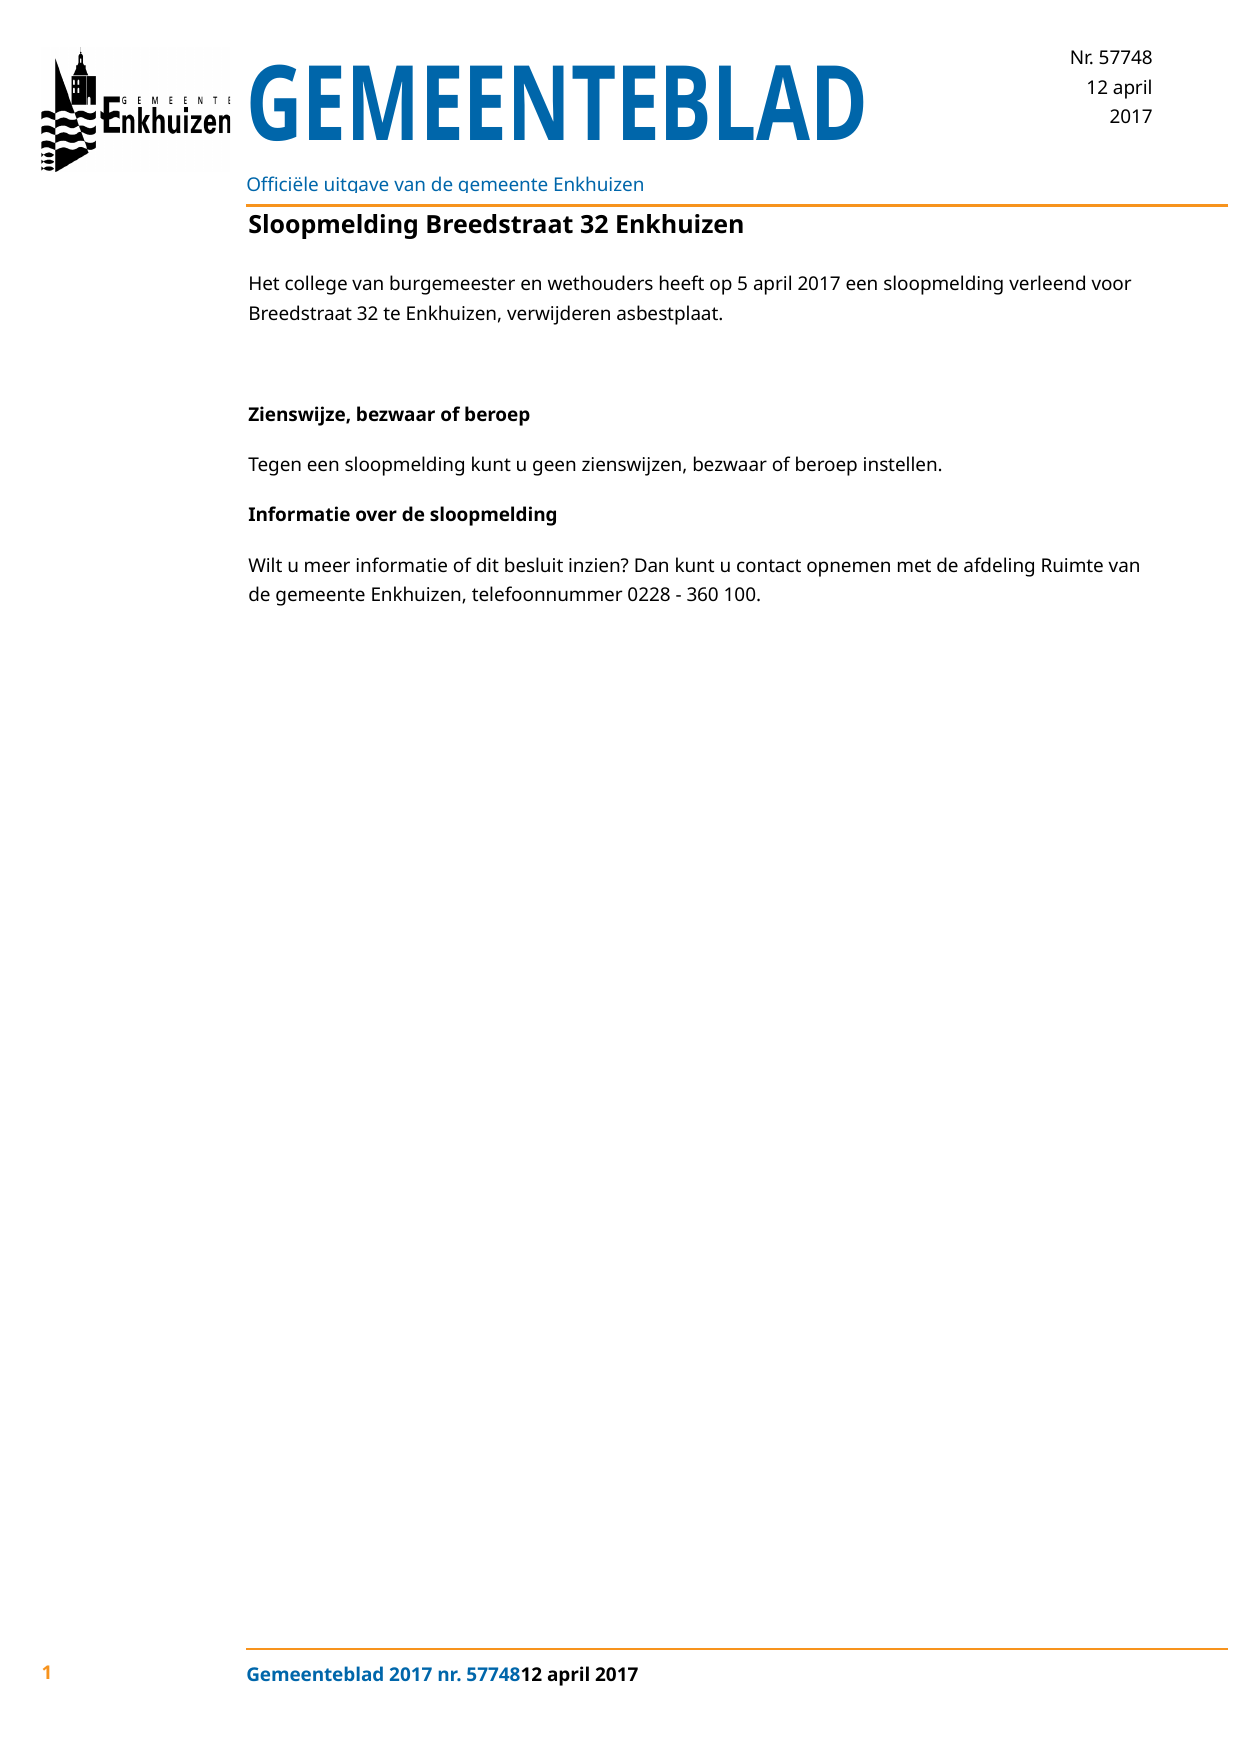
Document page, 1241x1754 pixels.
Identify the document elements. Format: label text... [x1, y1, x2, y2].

text Informatie over de sloopmelding [248, 502, 1152, 527]
text Het college van burgemeester en wethouders heeft op 5 april 2017 een sloopmelding verleend voor Breedstraat 32 te Enkhuizen, verwijderen asbestplaat. [248, 270, 1152, 326]
text Zienswijze, bezwaar of beroep [248, 401, 1152, 426]
text Wilt u meer informatie of dit besluit inzien? Dan kunt u contact opnemen met de afdeling Ruimte van de gemeente Enkhuizen, telefoonnummer 0228 - 360 100. [248, 552, 1152, 607]
text Tegen een sloopmelding kunt u geen zienswijzen, bezwaar of beroep instellen. [248, 451, 1152, 477]
text Sloopmelding Breedstraat 32 Enkhuizen [248, 207, 1152, 241]
picture [41, 47, 231, 172]
